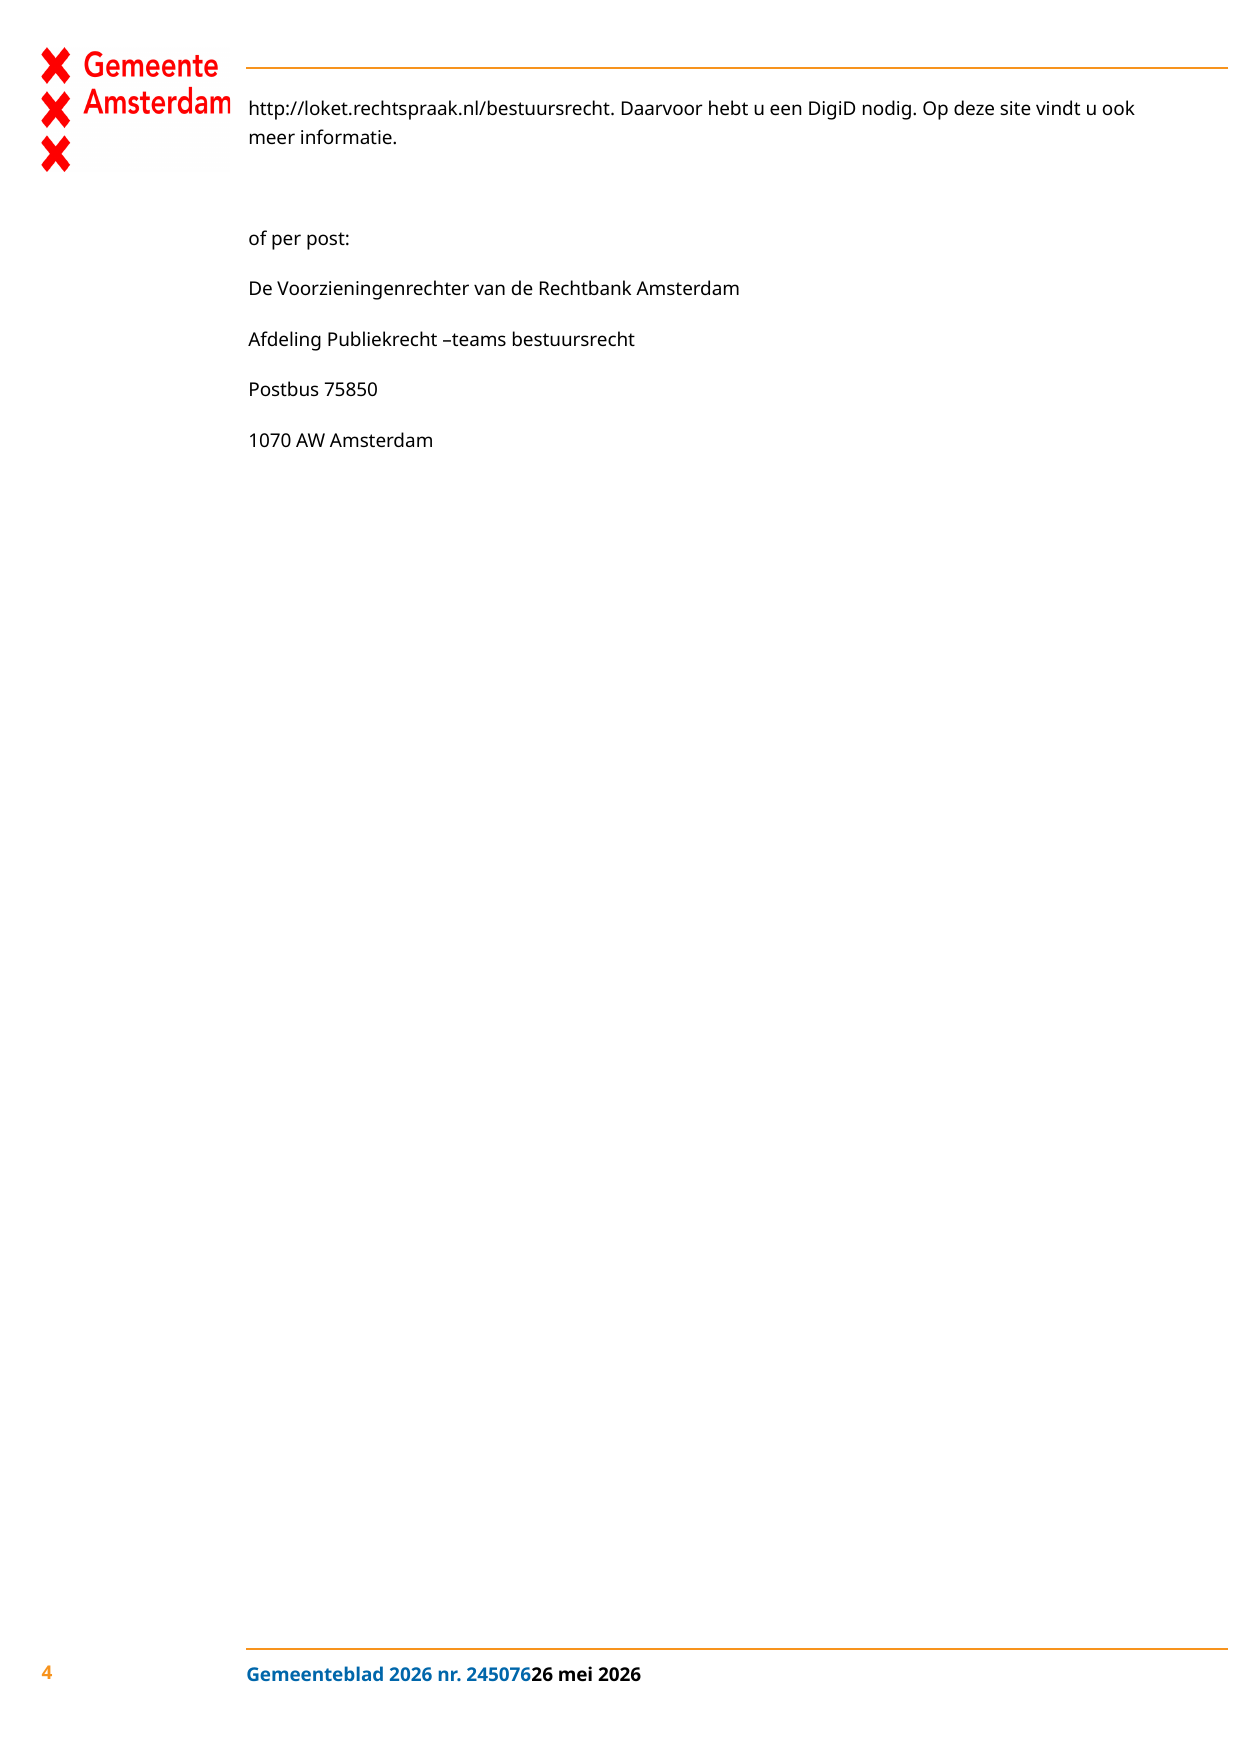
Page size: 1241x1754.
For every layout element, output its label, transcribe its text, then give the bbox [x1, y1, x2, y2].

text Afdeling Publiekrecht –teams bestuursrecht [248, 326, 1152, 352]
text 1070 AW Amsterdam [248, 427, 1152, 453]
text Postbus 75850 [248, 376, 1152, 402]
text De Voorzieningenrechter van de Rechtbank Amsterdam [248, 276, 1152, 301]
text of per post: [248, 225, 1152, 251]
text http://loket.rechtspraak.nl/bestuursrecht. Daarvoor hebt u een DigiD nodig. Op deze site vindt u ook meer informatie. [248, 95, 1152, 150]
picture [41, 47, 231, 172]
